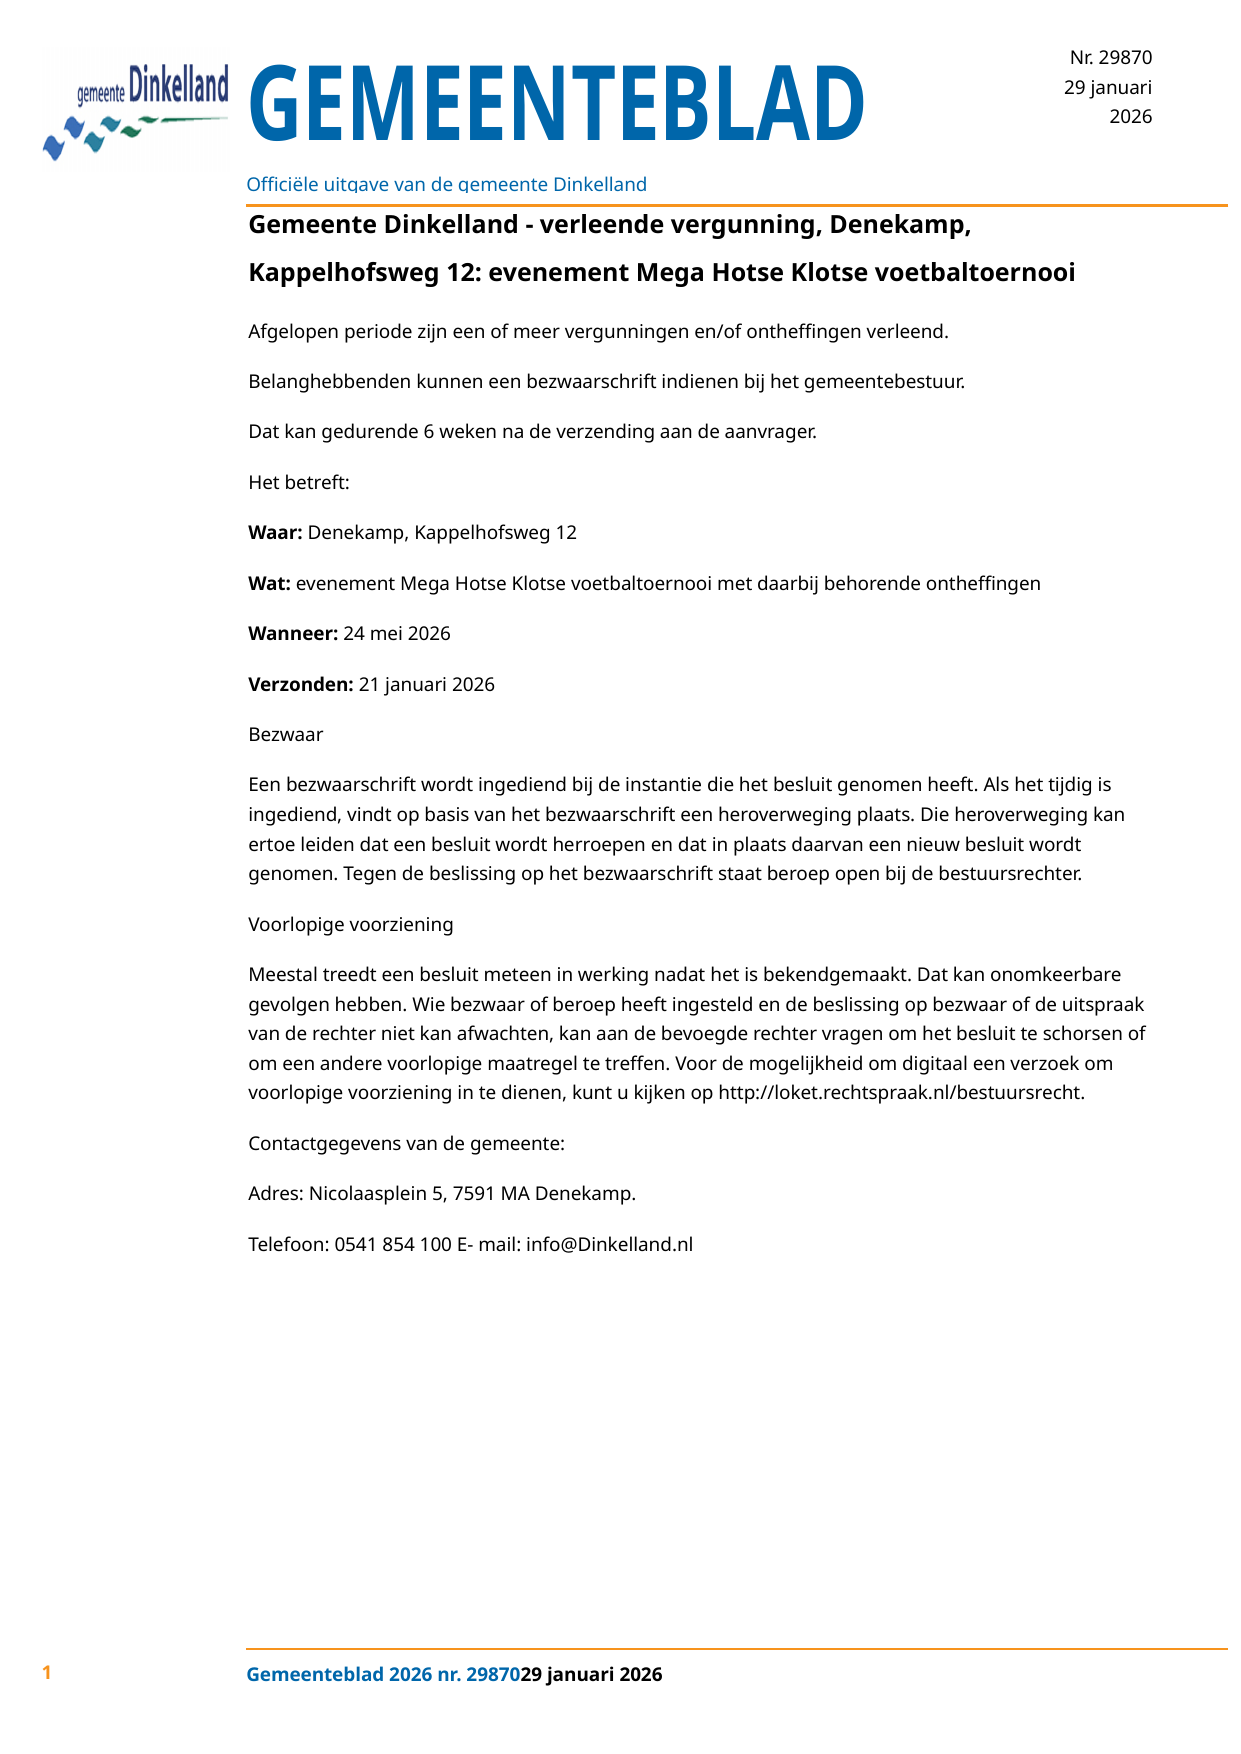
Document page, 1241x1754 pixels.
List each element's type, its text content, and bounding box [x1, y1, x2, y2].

text Wanneer: 24 mei 2026 [248, 620, 1152, 646]
text Het betreft: [248, 469, 1152, 495]
picture [41, 47, 231, 172]
text Telefoon: 0541 854 100 E- mail: info@Dinkelland.nl [248, 1231, 1152, 1257]
text Dat kan gedurende 6 weken na de verzending aan de aanvrager. [248, 419, 1152, 444]
text Belanghebbenden kunnen een bezwaarschrift indienen bij het gemeentebestuur. [248, 368, 1152, 394]
text Wat: evenement Mega Hotse Klotse voetbaltoernooi met daarbij behorende ontheffingen [248, 570, 1152, 596]
text Meestal treedt een besluit meteen in werking nadat het is bekendgemaakt. Dat kan onomkeerbare gevolgen hebben. Wie bezwaar of beroep heeft ingesteld en de beslissing op bezwaar of de uitspraak van de rechter niet kan afwachten, kan aan de bevoegde rechter vragen om het besluit te schorsen of om een andere voorlopige maatregel te treffen. Voor de mogelijkheid om digitaal een verzoek om voorlopige voorziening in te dienen, kunt u kijken op http://loket.rechtspraak.nl/bestuursrecht. [248, 961, 1152, 1105]
text Verzonden: 21 januari 2026 [248, 671, 1152, 697]
text Voorlopige voorziening [248, 911, 1152, 937]
text Waar: Denekamp, Kappelhofsweg 12 [248, 519, 1152, 545]
text Afgelopen periode zijn een of meer vergunningen en/of ontheffingen verleend. [248, 318, 1152, 344]
text Gemeente Dinkelland - verleende vergunning, Denekamp, Kappelhofsweg 12: evenement Mega Hotse Klotse voetbaltoernooi [248, 207, 1152, 288]
text Adres: Nicolaasplein 5, 7591 MA Denekamp. [248, 1180, 1152, 1206]
text Bezwaar [248, 721, 1152, 747]
text Contactgegevens van de gemeente: [248, 1130, 1152, 1156]
text Een bezwaarschrift wordt ingediend bij de instantie die het besluit genomen heeft. Als het tijdig is ingediend, vindt op basis van het bezwaarschrift een heroverweging plaats. Die heroverweging kan ertoe leiden dat een besluit wordt herroepen en dat in plaats daarvan een nieuw besluit wordt genomen. Tegen de beslissing op het bezwaarschrift staat beroep open bij de bestuursrechter. [248, 772, 1152, 886]
